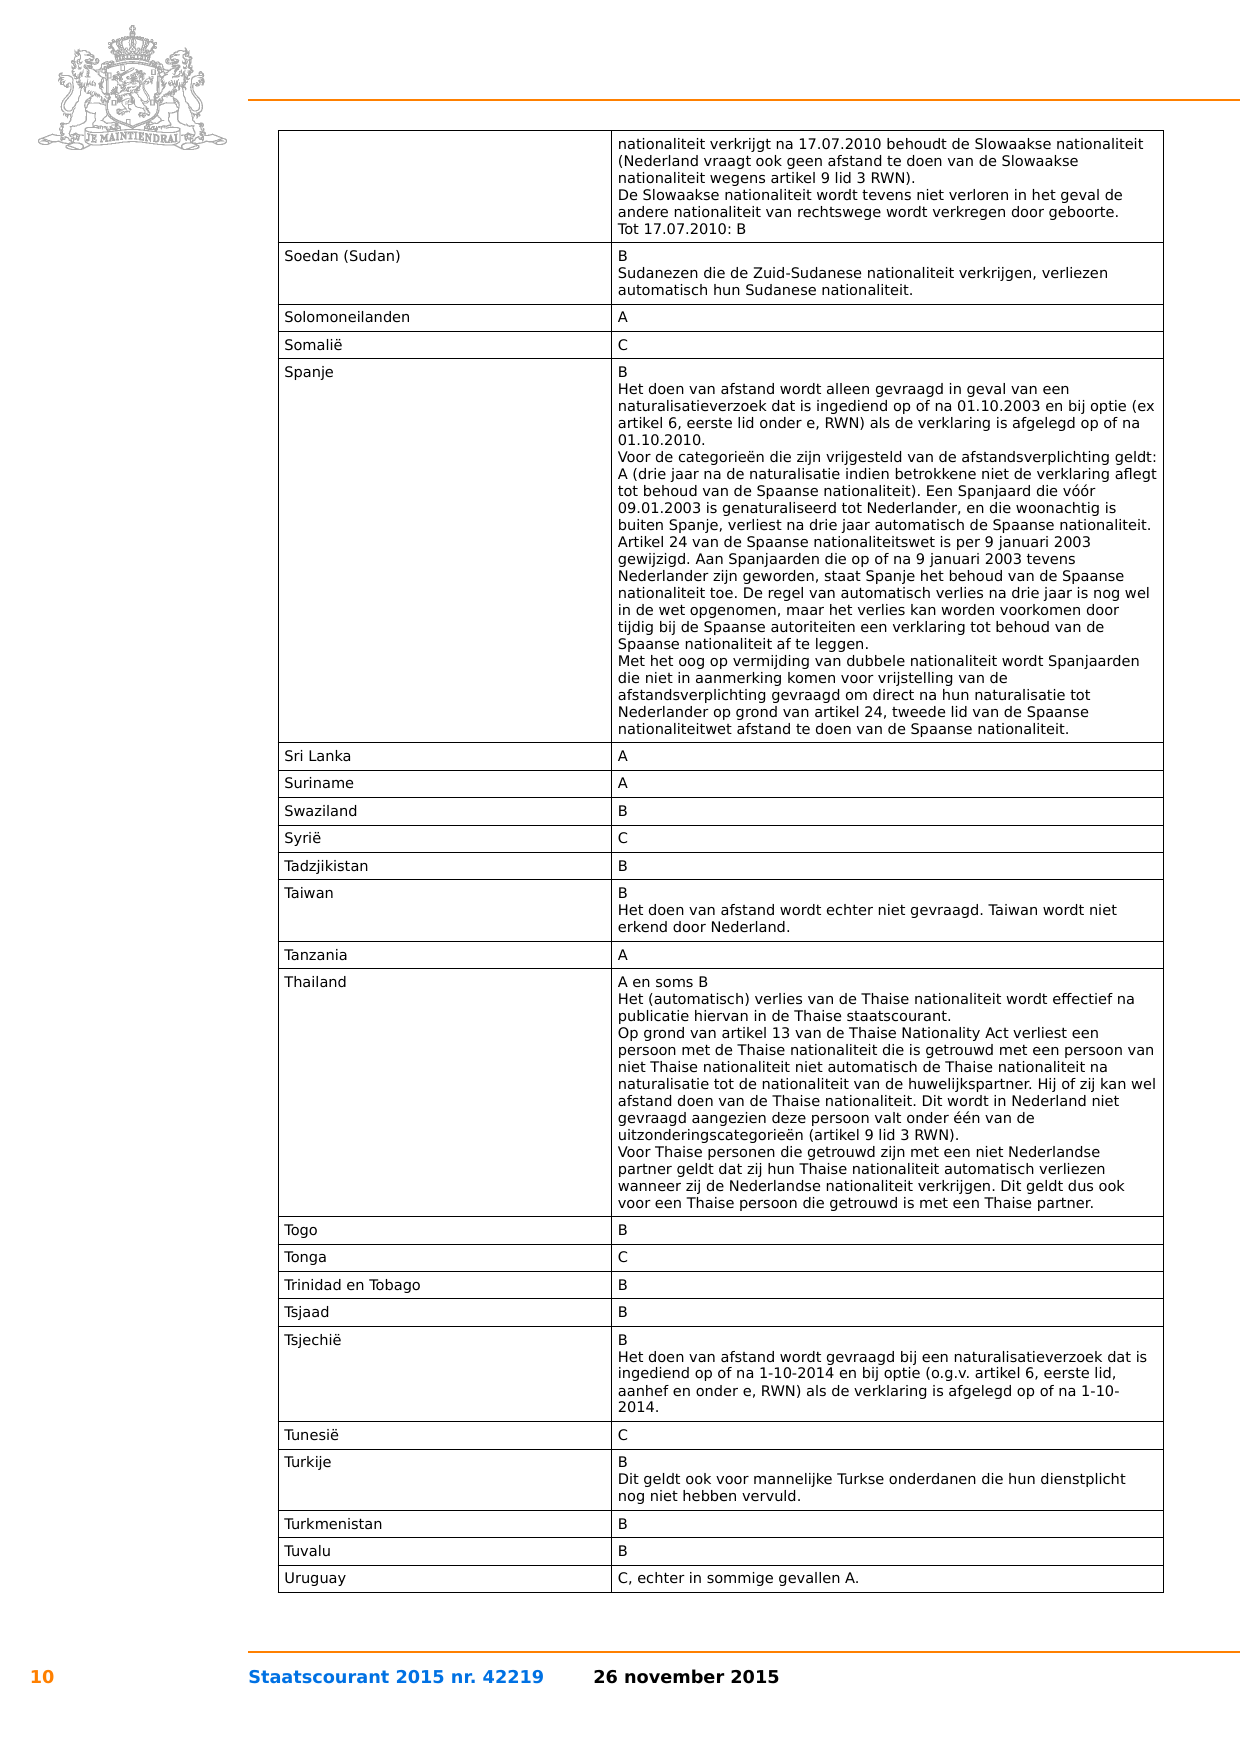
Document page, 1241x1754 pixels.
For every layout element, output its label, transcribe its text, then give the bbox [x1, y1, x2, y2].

table_cell B Het doen van afstand wordt gevraagd bij een naturalisatieverzoek dat is ingediend op of na 1-10-2014 en bij optie (o.g.v. artikel 6, eerste lid, aanhef en onder e, RWN) als de verklaring is afgelegd op of na 1-10-2014. [612, 1327, 1163, 1421]
table_cell Tunesië [279, 1422, 611, 1448]
table_cell Tanzania [279, 942, 611, 968]
table_cell B [612, 853, 1163, 879]
table_cell Thailand [279, 969, 611, 1216]
table_cell C [612, 1422, 1163, 1448]
table_cell Trinidad en Tobago [279, 1272, 611, 1298]
table_cell Suriname [279, 771, 611, 797]
table_cell Turkmenistan [279, 1511, 611, 1537]
table_cell Togo [279, 1217, 611, 1243]
table_cell B [612, 1299, 1163, 1326]
table_cell Tuvalu [279, 1538, 611, 1564]
table_cell nationaliteit verkrijgt na 17.07.2010 behoudt de Slowaakse nationaliteit (Nederland vraagt ook geen afstand te doen van de Slowaakse nationaliteit wegens artikel 9 lid 3 RWN). De Slowaakse nationaliteit wordt tevens niet verloren in het geval de andere nationaliteit van rechtswege wordt verkregen door geboorte. Tot 17.07.2010: B [612, 131, 1163, 242]
table_cell Taiwan [279, 880, 611, 941]
table_cell A [612, 743, 1163, 770]
table_cell B [612, 798, 1163, 824]
table_cell A [612, 771, 1163, 797]
picture [38, 25, 227, 150]
table_cell Soedan (Sudan) [279, 243, 611, 303]
table_cell C, echter in sommige gevallen A. [612, 1566, 1163, 1592]
table_cell A [612, 305, 1163, 331]
table_cell C [612, 826, 1163, 852]
table_cell Turkije [279, 1450, 611, 1510]
table_cell Spanje [279, 359, 611, 742]
table_cell Tonga [279, 1245, 611, 1271]
table_cell B [612, 1272, 1163, 1298]
table_cell Sri Lanka [279, 743, 611, 770]
table_cell A [612, 942, 1163, 968]
table_cell C [612, 1245, 1163, 1271]
table_cell Tsjaad [279, 1299, 611, 1326]
table_cell Solomoneilanden [279, 305, 611, 331]
table_cell B Sudanezen die de Zuid-Sudanese nationaliteit verkrijgen, verliezen automatisch hun Sudanese nationaliteit. [612, 243, 1163, 303]
table_cell [279, 131, 611, 242]
table_cell Somalië [279, 332, 611, 358]
table_cell A en soms B Het (automatisch) verlies van de Thaise nationaliteit wordt effectief na publicatie hiervan in de Thaise staatscourant. Op grond van artikel 13 van de Thaise Nationality Act verliest een persoon met de Thaise nationaliteit die is getrouwd met een persoon van niet Thaise nationaliteit niet automatisch de Thaise nationaliteit na naturalisatie tot de nationaliteit van de huwelijkspartner. Hij of zij kan wel afstand doen van de Thaise nationaliteit. Dit wordt in Nederland niet gevraagd aangezien deze persoon valt onder één van de uitzonderingscategorieën (artikel 9 lid 3 RWN). Voor Thaise personen die getrouwd zijn met een niet Nederlandse partner geldt dat zij hun Thaise nationaliteit automatisch verliezen wanneer zij de Nederlandse nationaliteit verkrijgen. Dit geldt dus ook voor een Thaise persoon die getrouwd is met een Thaise partner. [612, 969, 1163, 1216]
table_cell B [612, 1511, 1163, 1537]
table_cell Swaziland [279, 798, 611, 824]
table_cell B [612, 1538, 1163, 1564]
table_cell Tadzjikistan [279, 853, 611, 879]
table_cell B Het doen van afstand wordt alleen gevraagd in geval van een naturalisatieverzoek dat is ingediend op of na 01.10.2003 en bij optie (ex artikel 6, eerste lid onder e, RWN) als de verklaring is afgelegd op of na 01.10.2010. Voor de categorieën die zijn vrijgesteld van de afstandsverplichting geldt: A (drie jaar na de naturalisatie indien betrokkene niet de verklaring aflegt tot behoud van de Spaanse nationaliteit). Een Spanjaard die vóór 09.01.2003 is genaturaliseerd tot Nederlander, en die woonachtig is buiten Spanje, verliest na drie jaar automatisch de Spaanse nationaliteit. Artikel 24 van de Spaanse nationaliteitswet is per 9 januari 2003 gewijzigd. Aan Spanjaarden die op of na 9 januari 2003 tevens Nederlander zijn geworden, staat Spanje het behoud van de Spaanse nationaliteit toe. De regel van automatisch verlies na drie jaar is nog wel in de wet opgenomen, maar het verlies kan worden voorkomen door tijdig bij de Spaanse autoriteiten een verklaring tot behoud van de Spaanse nationaliteit af te leggen. Met het oog op vermijding van dubbele nationaliteit wordt Spanjaarden die niet in aanmerking komen voor vrijstelling van de afstandsverplichting gevraagd om direct na hun naturalisatie tot Nederlander op grond van artikel 24, tweede lid van de Spaanse nationaliteitwet afstand te doen van de Spaanse nationaliteit. [612, 359, 1163, 742]
table_cell C [612, 332, 1163, 358]
table_cell B [612, 1217, 1163, 1243]
table_cell B Het doen van afstand wordt echter niet gevraagd. Taiwan wordt niet erkend door Nederland. [612, 880, 1163, 941]
table_cell Syrië [279, 826, 611, 852]
table_cell Uruguay [279, 1566, 611, 1592]
table_cell B Dit geldt ook voor mannelijke Turkse onderdanen die hun dienstplicht nog niet hebben vervuld. [612, 1450, 1163, 1510]
table_cell Tsjechië [279, 1327, 611, 1421]
